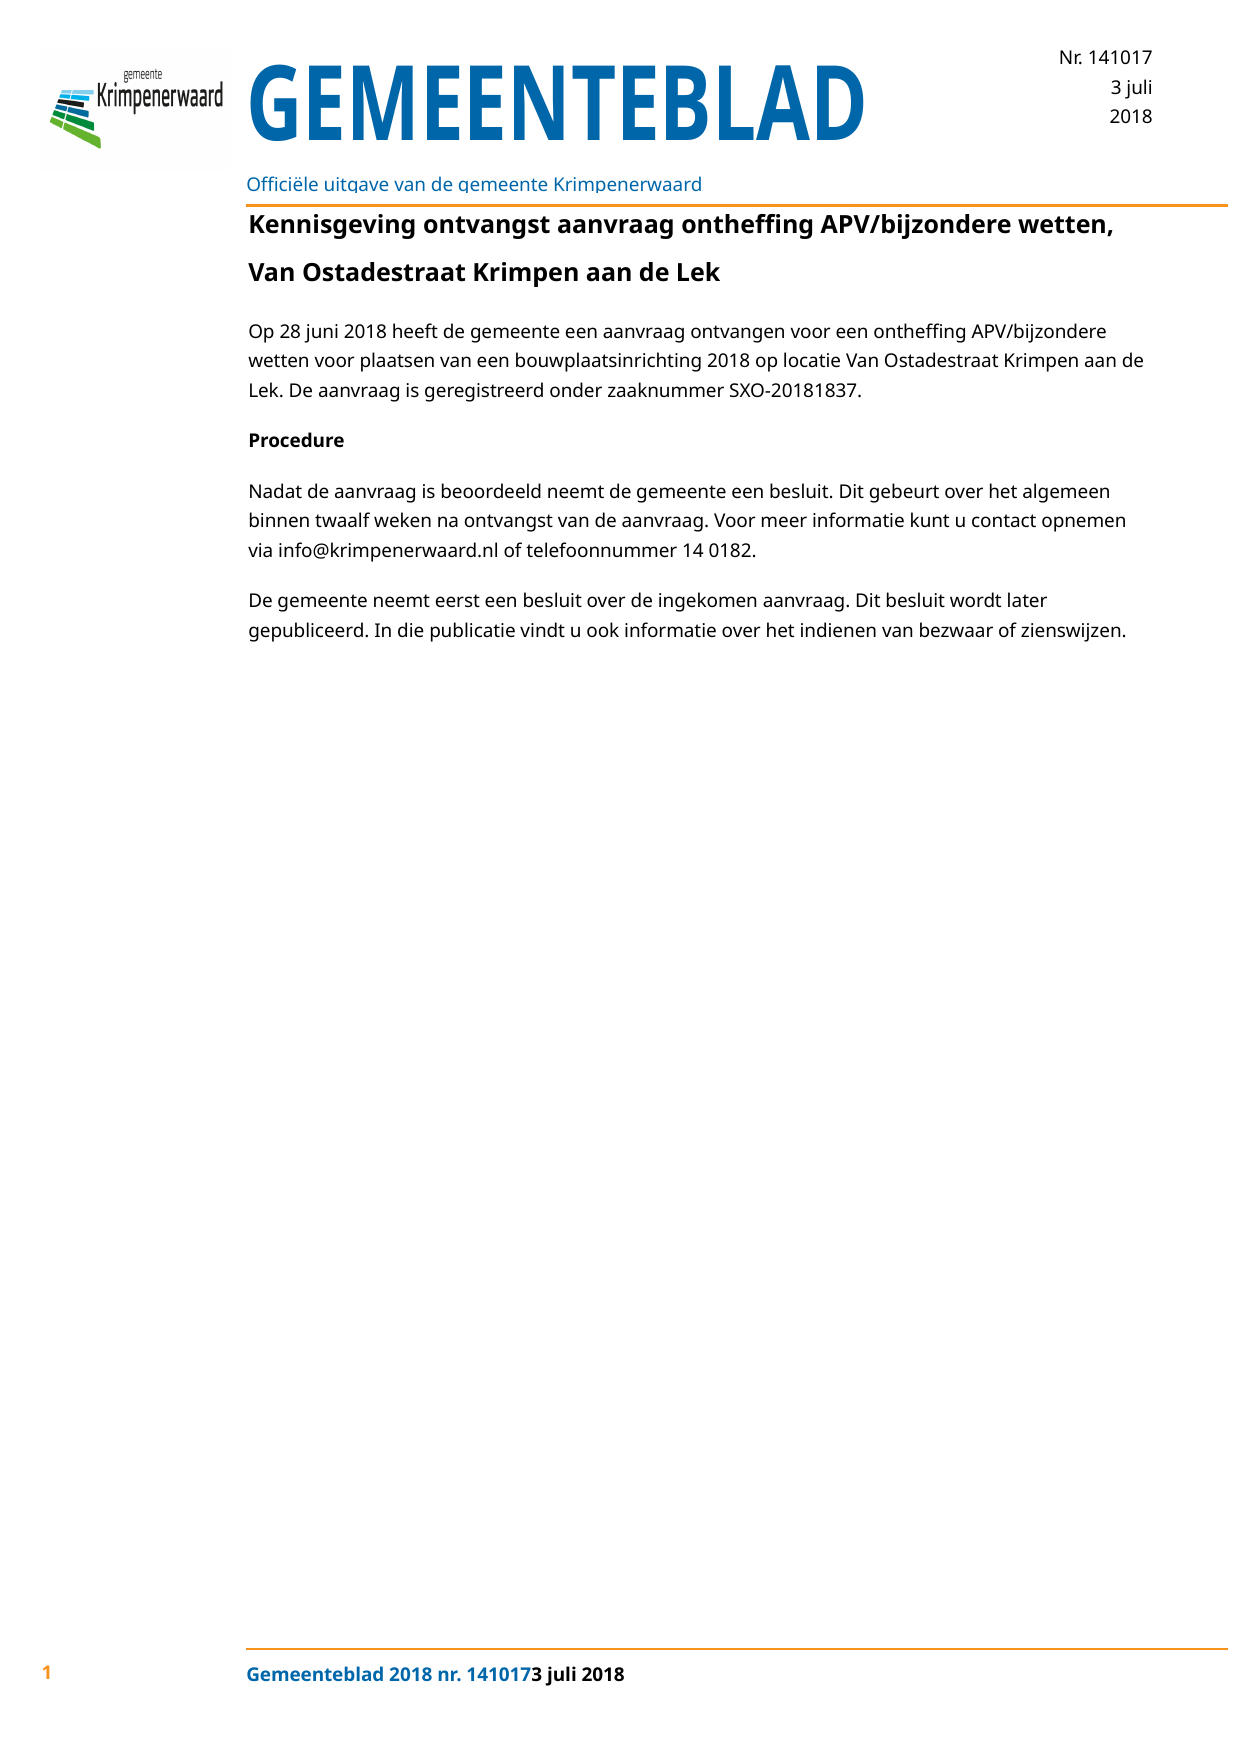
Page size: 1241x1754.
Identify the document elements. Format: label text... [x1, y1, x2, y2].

text Op 28 juni 2018 heeft de gemeente een aanvraag ontvangen voor een ontheffing APV/bijzondere wetten voor plaatsen van een bouwplaatsinrichting 2018 op locatie Van Ostadestraat Krimpen aan de Lek. De aanvraag is geregistreerd onder zaaknummer SXO-20181837. [248, 318, 1152, 403]
text De gemeente neemt eerst een besluit over de ingekomen aanvraag. Dit besluit wordt later gepubliceerd. In die publicatie vindt u ook informatie over het indienen van bezwaar of zienswijzen. [248, 587, 1152, 643]
text Kennisgeving ontvangst aanvraag ontheffing APV/bijzondere wetten, Van Ostadestraat Krimpen aan de Lek [248, 207, 1152, 288]
text Procedure [248, 427, 1152, 453]
text Nadat de aanvraag is beoordeeld neemt de gemeente een besluit. Dit gebeurt over het algemeen binnen twaalf weken na ontvangst van de aanvraag. Voor meer informatie kunt u contact opnemen via info@krimpenerwaard.nl of telefoonnummer 14 0182. [248, 478, 1152, 563]
picture [41, 47, 231, 172]
